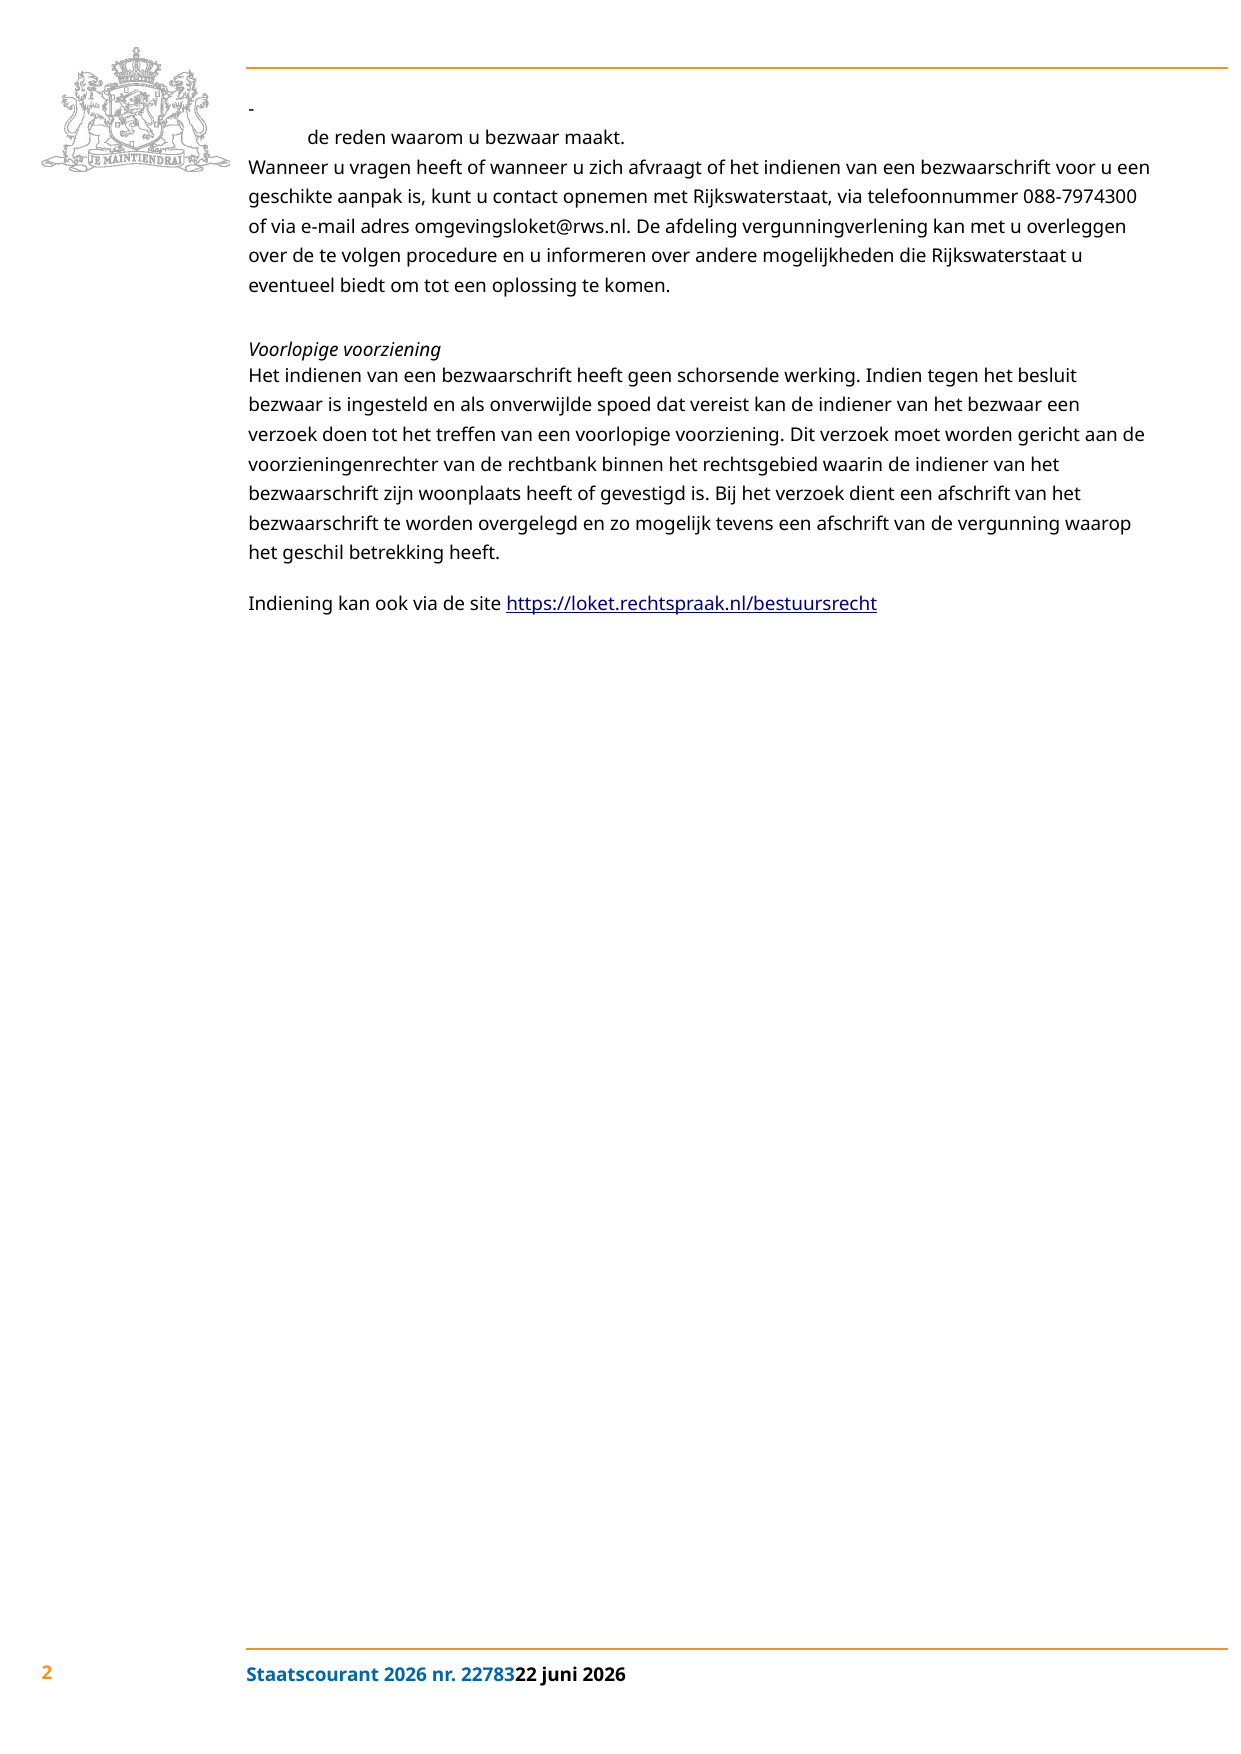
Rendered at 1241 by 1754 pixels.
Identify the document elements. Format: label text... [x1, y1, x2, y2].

text Voorlopige voorziening [248, 336, 1152, 362]
picture [41, 47, 231, 172]
text Wanneer u vragen heeft of wanneer u zich afvraagt of het indienen van een bezwaarschrift voor u een geschikte aanpak is, kunt u contact opnemen met Rijkswaterstaat, via telefoonnummer 088-7974300 of via e-mail adres omgevingsloket@rws.nl. De afdeling vergunningverlening kan met u overleggen over de te volgen procedure en u informeren over andere mogelijkheden die Rijkswaterstaat u eventueel biedt om tot een oplossing te komen. [248, 154, 1152, 298]
text Het indienen van een bezwaarschrift heeft geen schorsende werking. Indien tegen het besluit bezwaar is ingesteld en als onverwijlde spoed dat vereist kan de indiener van het bezwaar een verzoek doen tot het treffen van een voorlopige voorziening. Dit verzoek moet worden gericht aan de voorzieningenrechter van de rechtbank binnen het rechtsgebied waarin de indiener van het bezwaarschrift zijn woonplaats heeft of gevestigd is. Bij het verzoek dient een afschrift van het bezwaarschrift te worden overgelegd en zo mogelijk tevens een afschrift van de vergunning waarop het geschil betrekking heeft. [248, 362, 1152, 565]
list de reden waarom u bezwaar maakt. [248, 124, 1152, 150]
text Indiening kan ook via de site https://loket.rechtspraak.nl/bestuursrecht [248, 590, 1152, 616]
